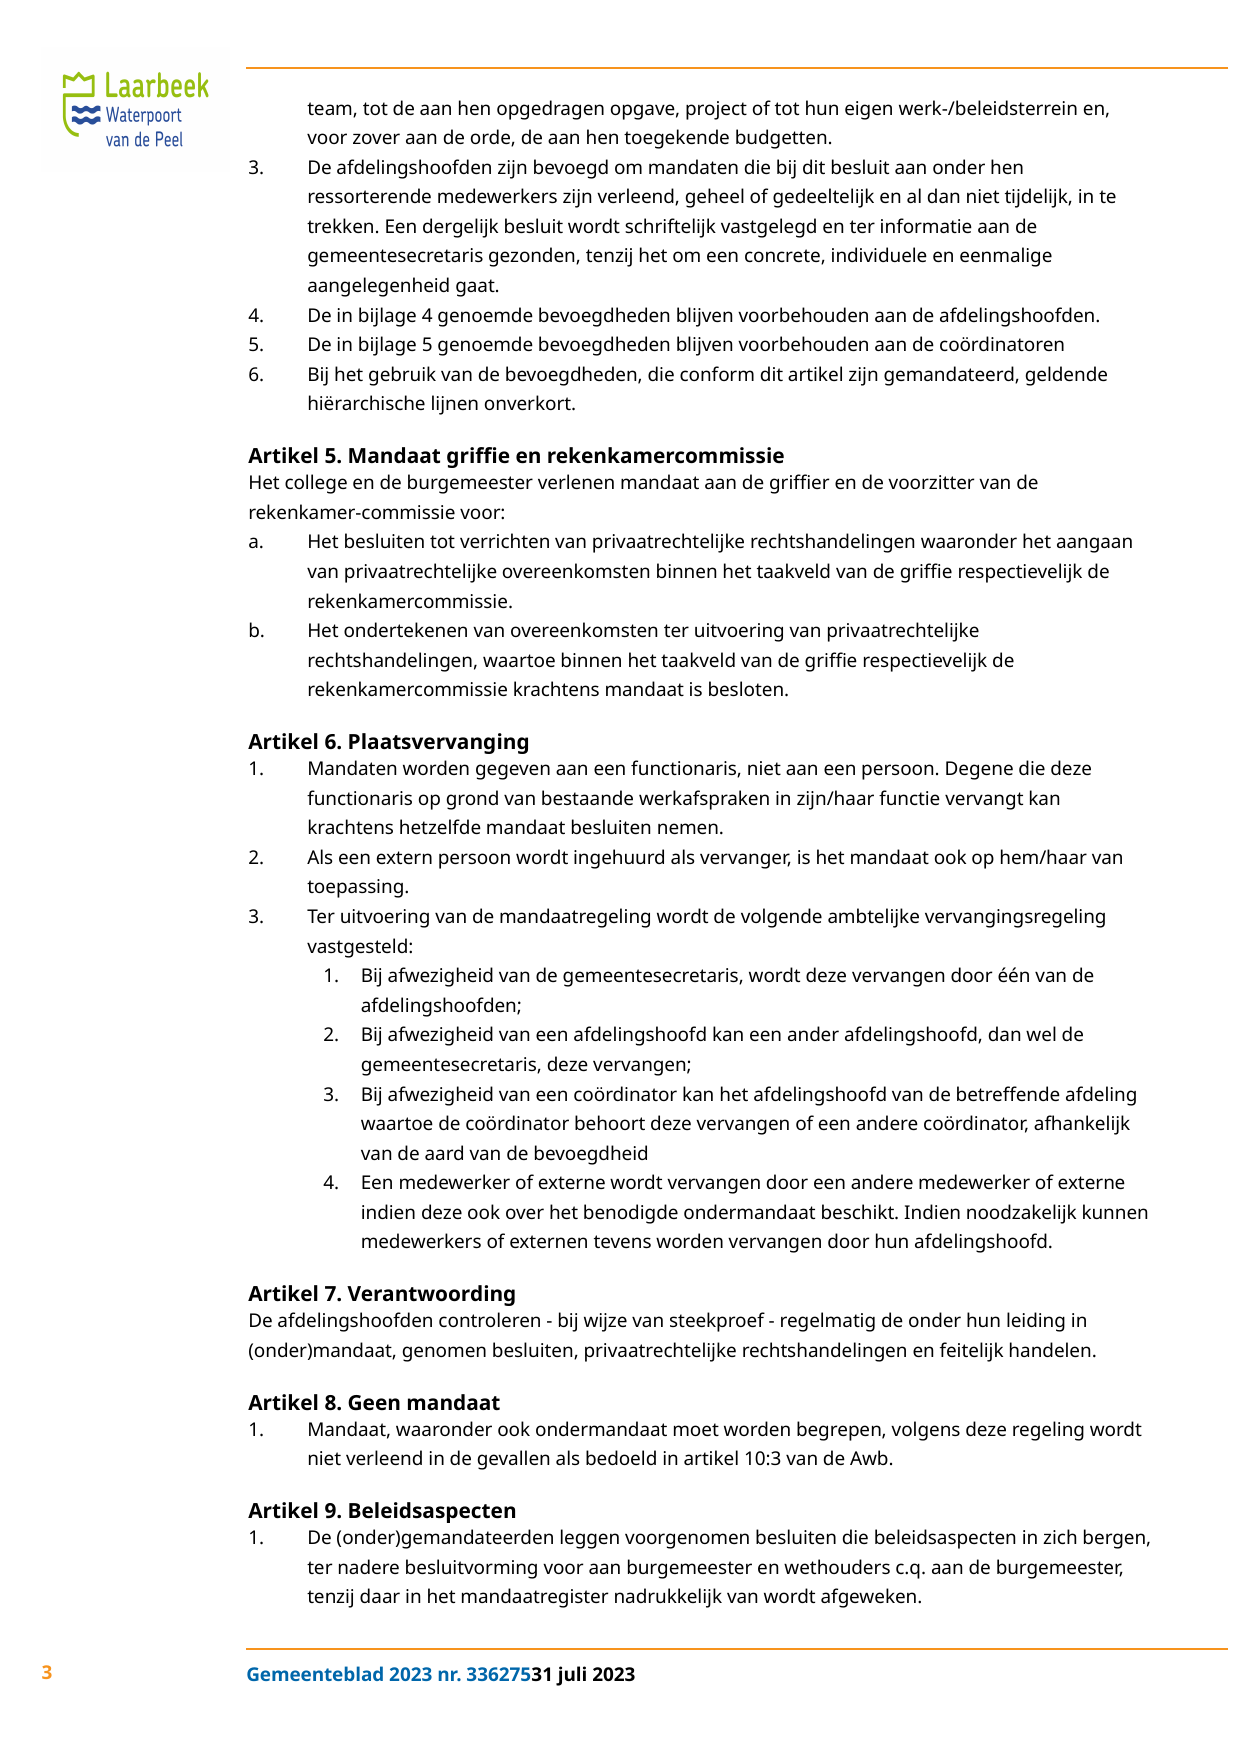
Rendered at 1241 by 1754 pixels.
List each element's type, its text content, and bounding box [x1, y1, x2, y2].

list Als een extern persoon wordt ingehuurd als vervanger, is het mandaat ook op hem/haar van toepassing. [248, 844, 1152, 899]
list De afdelingshoofden zijn bevoegd om mandaten die bij dit besluit aan onder hen ressorterende medewerkers zijn verleend, geheel of gedeeltelijk en al dan niet tijdelijk, in te trekken. Een dergelijk besluit wordt schriftelijk vastgelegd en ter informatie aan de gemeentesecretaris gezonden, tenzij het om een concrete, individuele en eenmalige aangelegenheid gaat. [248, 154, 1152, 298]
list Het ondertekenen van overeenkomsten ter uitvoering van privaatrechtelijke rechtshandelingen, waartoe binnen het taakveld van de griffie respectievelijk de rekenkamercommissie krachtens mandaat is besloten. [248, 617, 1152, 702]
list Mandaten worden gegeven aan een functionaris, niet aan een persoon. Degene die deze functionaris op grond van bestaande werkafspraken in zijn/haar functie vervangt kan krachtens hetzelfde mandaat besluiten nemen. [248, 755, 1152, 840]
text De afdelingshoofden controleren - bij wijze van steekproef - regelmatig de onder hun leiding in (onder)mandaat, genomen besluiten, privaatrechtelijke rechtshandelingen en feitelijk handelen. [248, 1308, 1152, 1363]
list Mandaat, waaronder ook ondermandaat moet worden begrepen, volgens deze regeling wordt niet verleend in de gevallen als bedoeld in artikel 10:3 van de Awb. [248, 1416, 1152, 1471]
list team, tot de aan hen opgedragen opgave, project of tot hun eigen werk-/beleidsterrein en, voor zover aan de orde, de aan hen toegekende budgetten. [248, 95, 1152, 150]
list Het besluiten tot verrichten van privaatrechtelijke rechtshandelingen waaronder het aangaan van privaatrechtelijke overeenkomsten binnen het taakveld van de griffie respectievelijk de rekenkamercommissie. [248, 529, 1152, 613]
list Ter uitvoering van de mandaatregeling wordt de volgende ambtelijke vervangingsregeling vastgesteld: [248, 903, 1152, 959]
text Artikel 7. Verantwoording [248, 1279, 1152, 1308]
list Bij afwezigheid van een coördinator kan het afdelingshoofd van de betreffende afdeling waartoe de coördinator behoort deze vervangen of een andere coördinator, afhankelijk van de aard van de bevoegdheid [323, 1081, 1152, 1166]
list De (onder)gemandateerden leggen voorgenomen besluiten die beleidsaspecten in zich bergen, ter nadere besluitvorming voor aan burgemeester en wethouders c.q. aan de burgemeester, tenzij daar in het mandaatregister nadrukkelijk van wordt afgeweken. [248, 1524, 1152, 1609]
list Bij het gebruik van de bevoegdheden, die conform dit artikel zijn gemandateerd, geldende hiërarchische lijnen onverkort. [248, 361, 1152, 416]
list Bij afwezigheid van een afdelingshoofd kan een ander afdelingshoofd, dan wel de gemeentesecretaris, deze vervangen; [323, 1022, 1152, 1077]
list Een medewerker of externe wordt vervangen door een andere medewerker of externe indien deze ook over het benodigde ondermandaat beschikt. Indien noodzakelijk kunnen medewerkers of externen tevens worden vervangen door hun afdelingshoofd. [323, 1169, 1152, 1254]
list De in bijlage 5 genoemde bevoegdheden blijven voorbehouden aan de coördinatoren [248, 331, 1152, 357]
text Artikel 6. Plaatsvervanging [248, 727, 1152, 755]
list Bij afwezigheid van de gemeentesecretaris, wordt deze vervangen door één van de afdelingshoofden; [323, 962, 1152, 1018]
picture [41, 47, 231, 172]
text Artikel 5. Mandaat griffie en rekenkamercommissie [248, 441, 1152, 469]
text Het college en de burgemeester verlenen mandaat aan de griffier en de voorzitter van de rekenkamer-commissie voor: [248, 469, 1152, 525]
list De in bijlage 4 genoemde bevoegdheden blijven voorbehouden aan de afdelingshoofden. [248, 302, 1152, 328]
text Artikel 8. Geen mandaat [248, 1388, 1152, 1416]
text Artikel 9. Beleidsaspecten [248, 1496, 1152, 1524]
